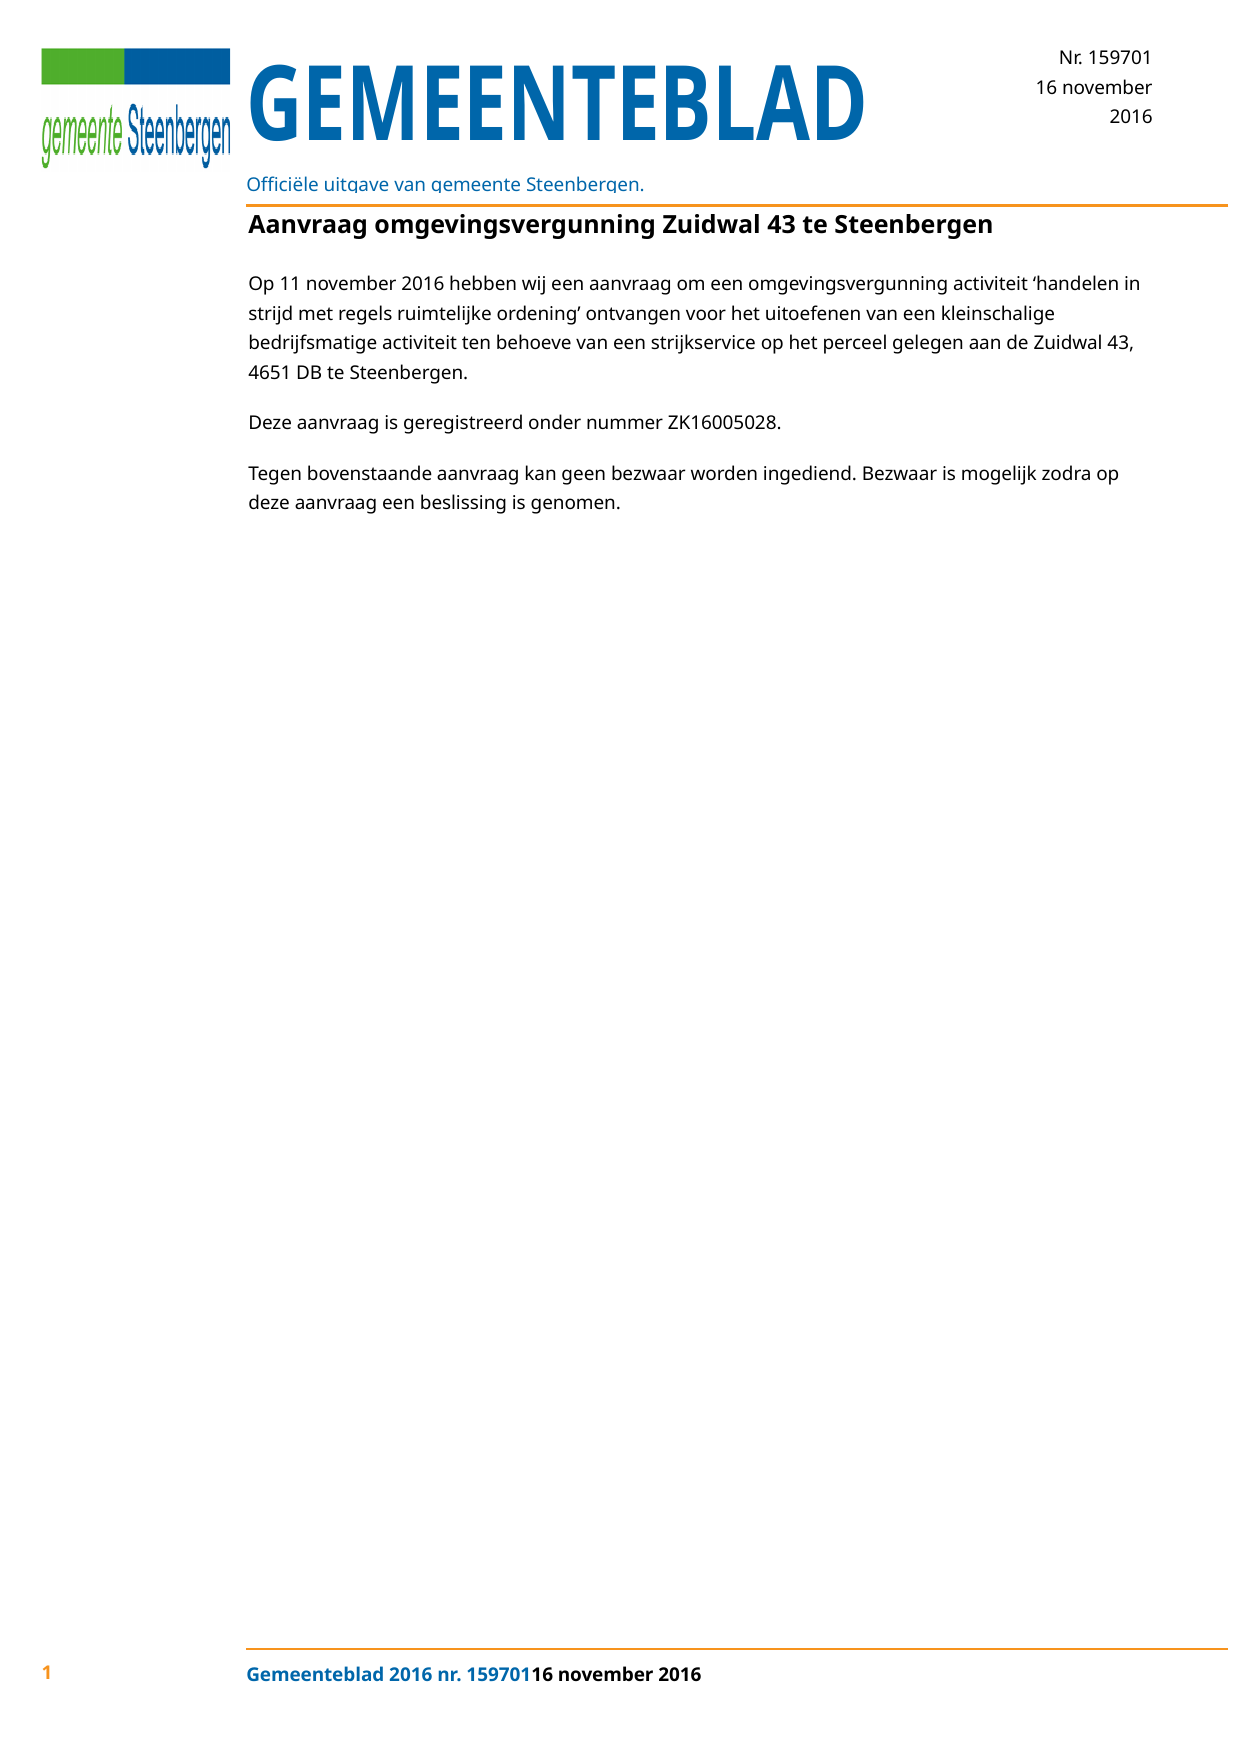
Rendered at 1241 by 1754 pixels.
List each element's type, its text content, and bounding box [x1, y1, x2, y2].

text Deze aanvraag is geregistreerd onder nummer ZK16005028. [248, 409, 1152, 435]
text Aanvraag omgevingsvergunning Zuidwal 43 te Steenbergen [248, 207, 1152, 241]
text Op 11 november 2016 hebben wij een aanvraag om een omgevingsvergunning activiteit ‘handelen in strijd met regels ruimtelijke ordening’ ontvangen voor het uitoefenen van een kleinschalige bedrijfsmatige activiteit ten behoeve van een strijkservice op het perceel gelegen aan de Zuidwal 43, 4651 DB te Steenbergen. [248, 270, 1152, 385]
picture [41, 47, 231, 172]
text Tegen bovenstaande aanvraag kan geen bezwaar worden ingediend. Bezwaar is mogelijk zodra op deze aanvraag een beslissing is genomen. [248, 460, 1152, 515]
